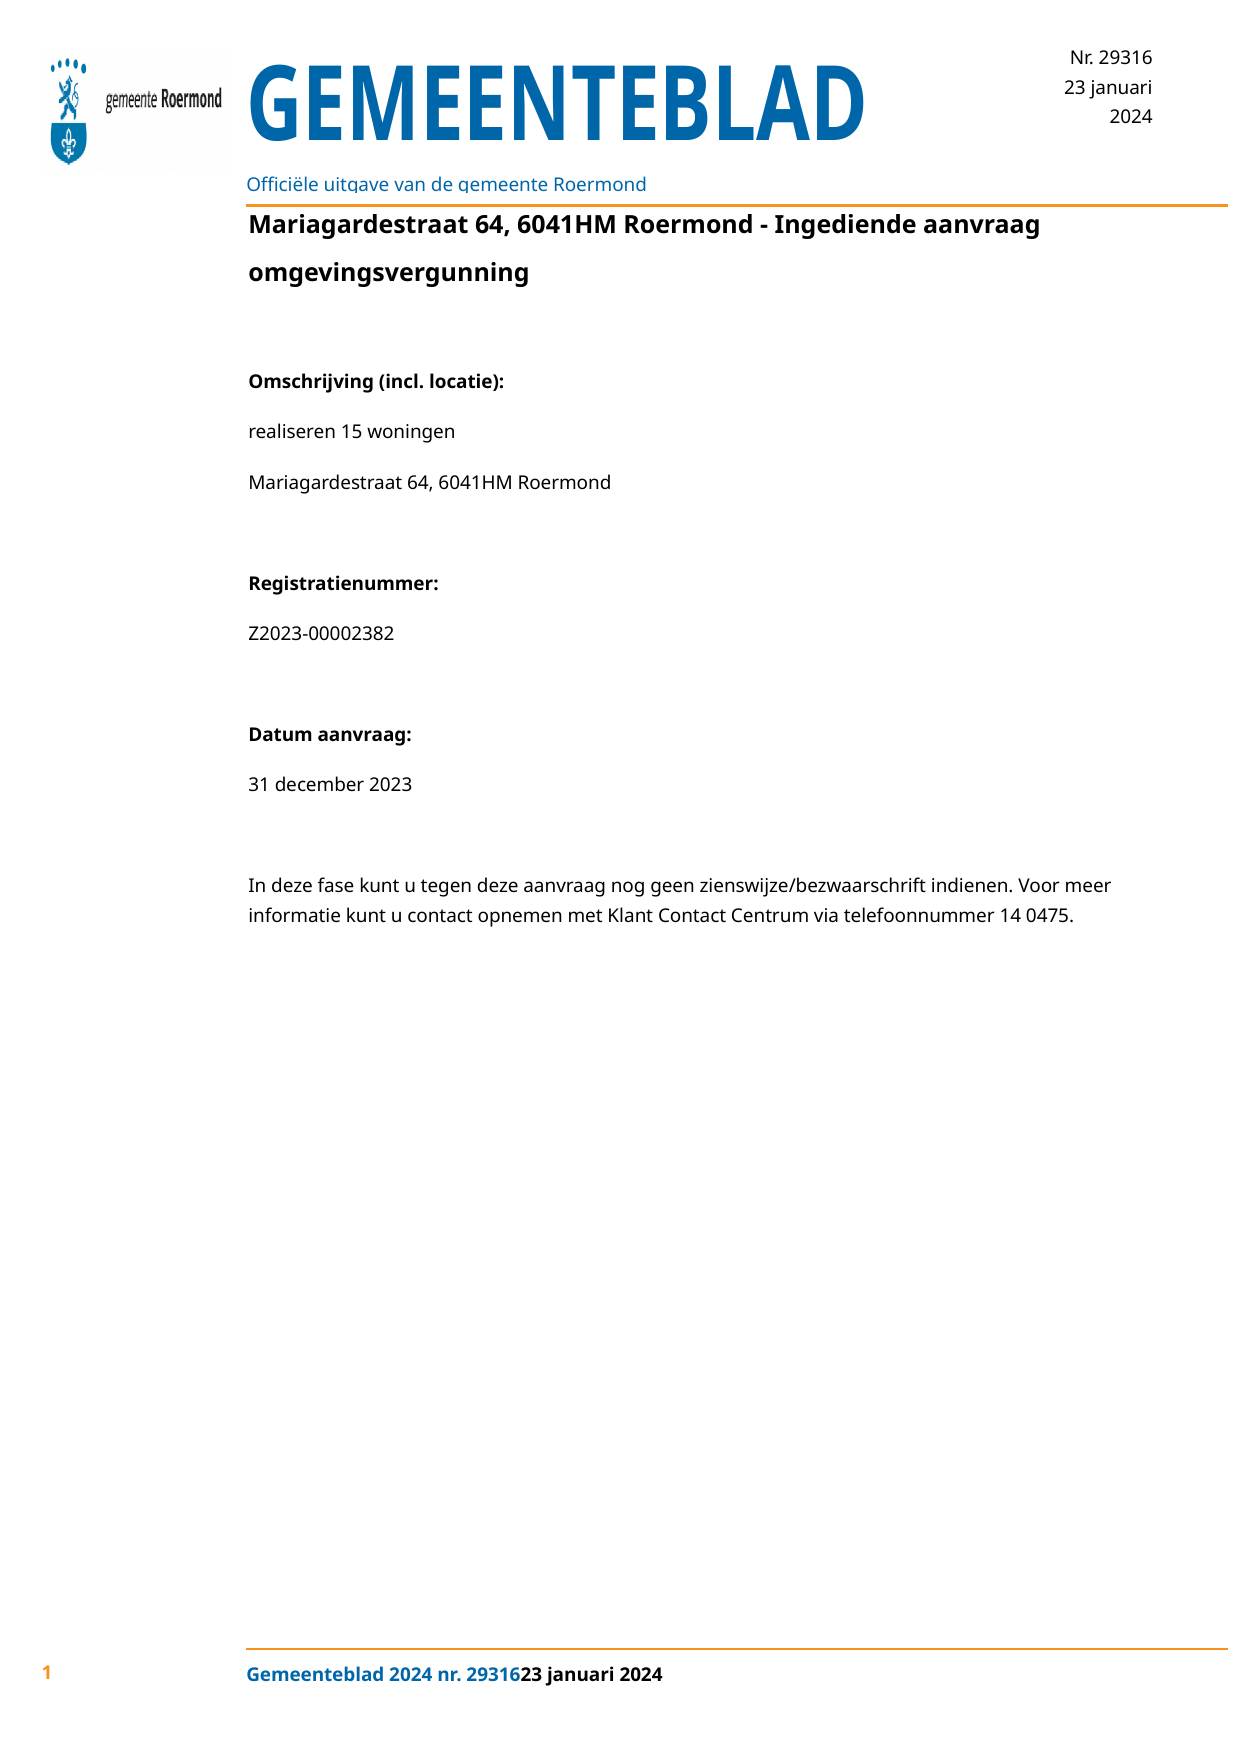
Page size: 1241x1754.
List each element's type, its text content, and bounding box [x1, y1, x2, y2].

text 31 december 2023 [248, 772, 1152, 797]
text Mariagardestraat 64, 6041HM Roermond [248, 469, 1152, 495]
text Mariagardestraat 64, 6041HM Roermond - Ingediende aanvraag omgevingsvergunning [248, 207, 1152, 288]
text Registratienummer: [248, 570, 1152, 596]
text Z2023-00002382 [248, 620, 1152, 646]
text In deze fase kunt u tegen deze aanvraag nog geen zienswijze/bezwaarschrift indienen. Voor meer informatie kunt u contact opnemen met Klant Contact Centrum via telefoonnummer 14 0475. [248, 872, 1152, 928]
text Omschrijving (incl. locatie): [248, 368, 1152, 394]
picture [41, 47, 231, 172]
text realiseren 15 woningen [248, 419, 1152, 444]
text Datum aanvraag: [248, 721, 1152, 747]
